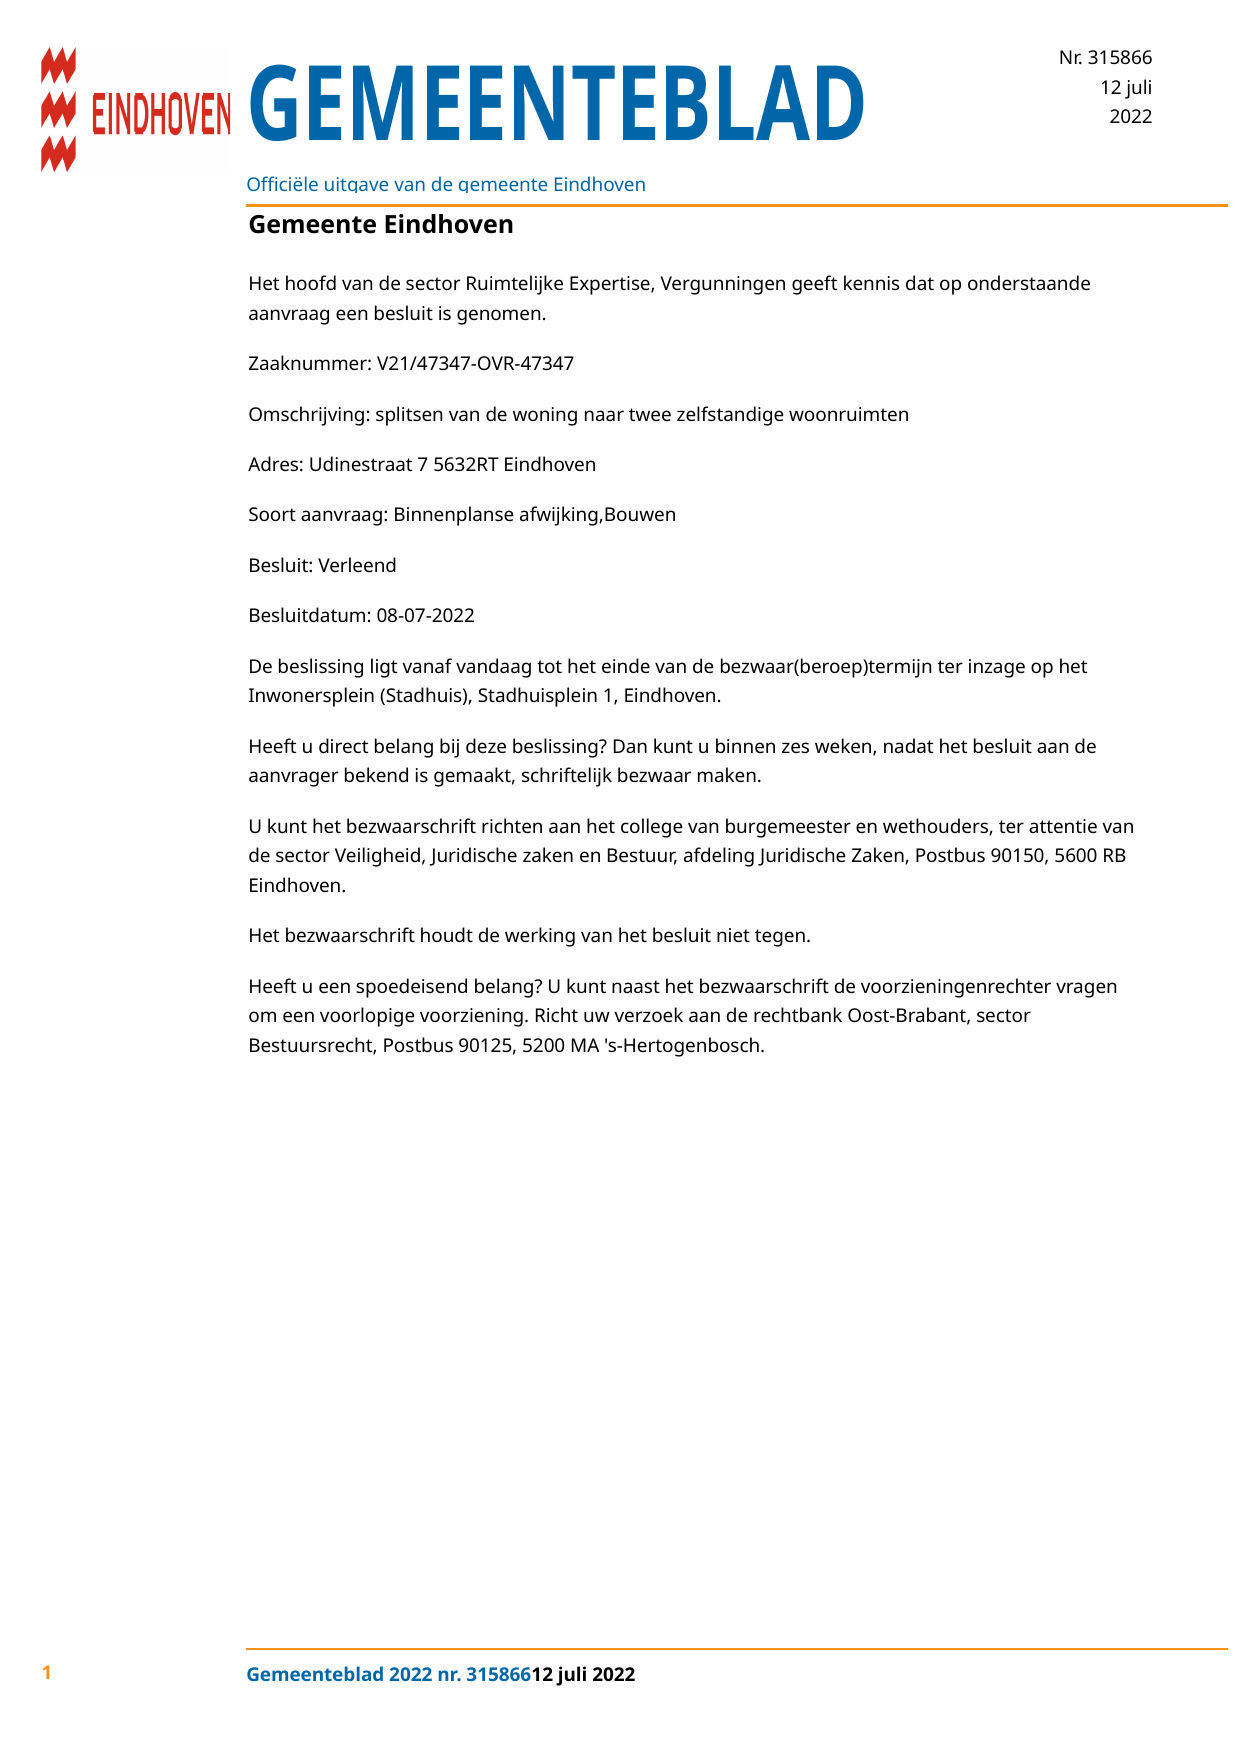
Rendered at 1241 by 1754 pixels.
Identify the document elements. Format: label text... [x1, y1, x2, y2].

picture [41, 47, 231, 172]
text Het bezwaarschrift houdt de werking van het besluit niet tegen. [248, 922, 1152, 948]
text De beslissing ligt vanaf vandaag tot het einde van de bezwaar(beroep)termijn ter inzage op het Inwonersplein (Stadhuis), Stadhuisplein 1, Eindhoven. [248, 653, 1152, 708]
text Heeft u direct belang bij deze beslissing? Dan kunt u binnen zes weken, nadat het besluit aan de aanvrager bekend is gemaakt, schriftelijk bezwaar maken. [248, 733, 1152, 788]
text Zaaknummer: V21/47347-OVR-47347 [248, 350, 1152, 376]
text Soort aanvraag: Binnenplanse afwijking,Bouwen [248, 502, 1152, 527]
text Besluitdatum: 08-07-2022 [248, 602, 1152, 628]
text Besluit: Verleend [248, 552, 1152, 578]
text Gemeente Eindhoven [248, 207, 1152, 241]
text U kunt het bezwaarschrift richten aan het college van burgemeester en wethouders, ter attentie van de sector Veiligheid, Juridische zaken en Bestuur, afdeling Juridische Zaken, Postbus 90150, 5600 RB Eindhoven. [248, 813, 1152, 898]
text Het hoofd van de sector Ruimtelijke Expertise, Vergunningen geeft kennis dat op onderstaande aanvraag een besluit is genomen. [248, 270, 1152, 326]
text Adres: Udinestraat 7 5632RT Eindhoven [248, 451, 1152, 477]
text Omschrijving: splitsen van de woning naar twee zelfstandige woonruimten [248, 401, 1152, 426]
text Heeft u een spoedeisend belang? U kunt naast het bezwaarschrift de voorzieningenrechter vragen om een voorlopige voorziening. Richt uw verzoek aan de rechtbank Oost-Brabant, sector Bestuursrecht, Postbus 90125, 5200 MA 's-Hertogenbosch. [248, 973, 1152, 1058]
